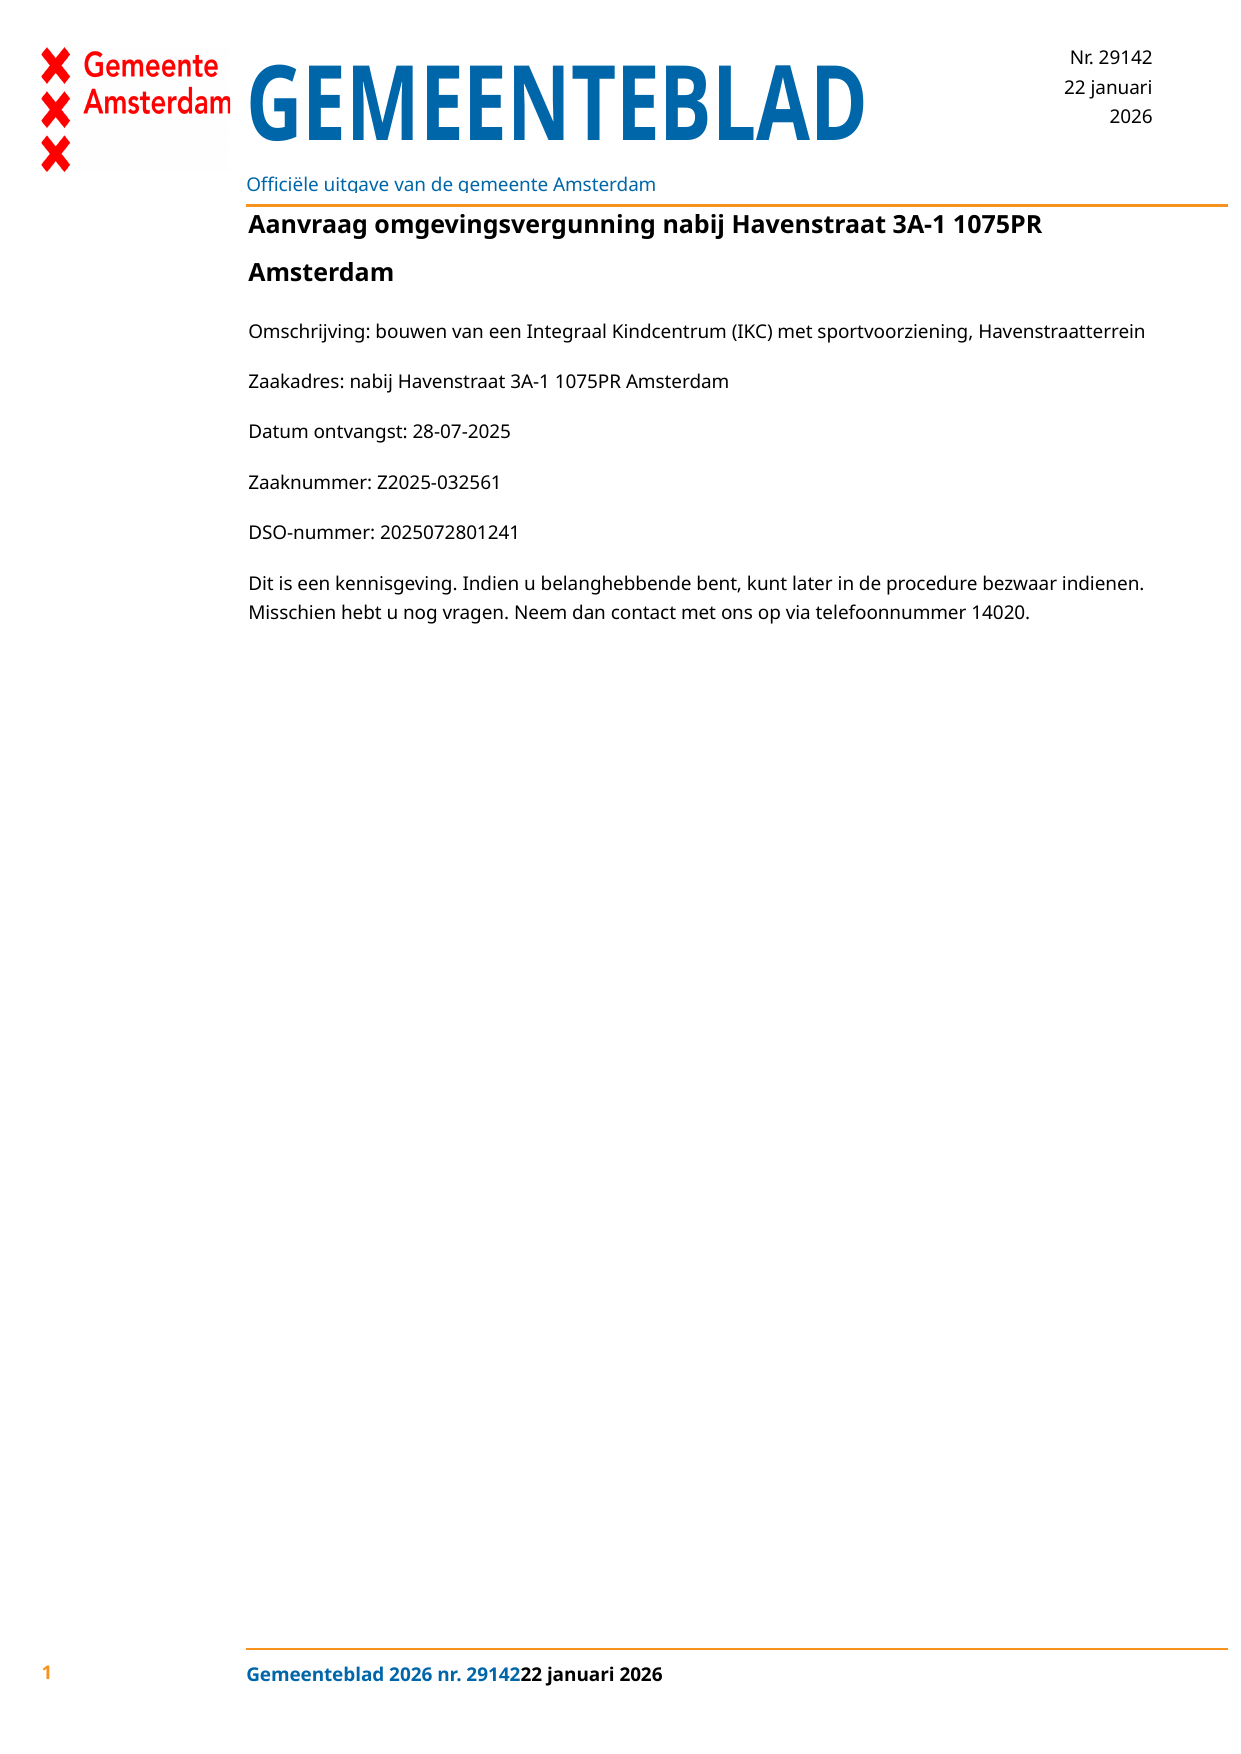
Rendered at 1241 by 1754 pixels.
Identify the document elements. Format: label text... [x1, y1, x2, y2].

text Dit is een kennisgeving. Indien u belanghebbende bent, kunt later in de procedure bezwaar indienen. Misschien hebt u nog vragen. Neem dan contact met ons op via telefoonnummer 14020. [248, 570, 1152, 625]
picture [41, 47, 231, 172]
text Zaakadres: nabij Havenstraat 3A-1 1075PR Amsterdam [248, 368, 1152, 394]
text Zaaknummer: Z2025-032561 [248, 469, 1152, 495]
text Datum ontvangst: 28-07-2025 [248, 419, 1152, 444]
text Omschrijving: bouwen van een Integraal Kindcentrum (IKC) met sportvoorziening, Havenstraatterrein [248, 318, 1152, 344]
text Aanvraag omgevingsvergunning nabij Havenstraat 3A-1 1075PR Amsterdam [248, 207, 1152, 288]
text DSO-nummer: 2025072801241 [248, 519, 1152, 545]
